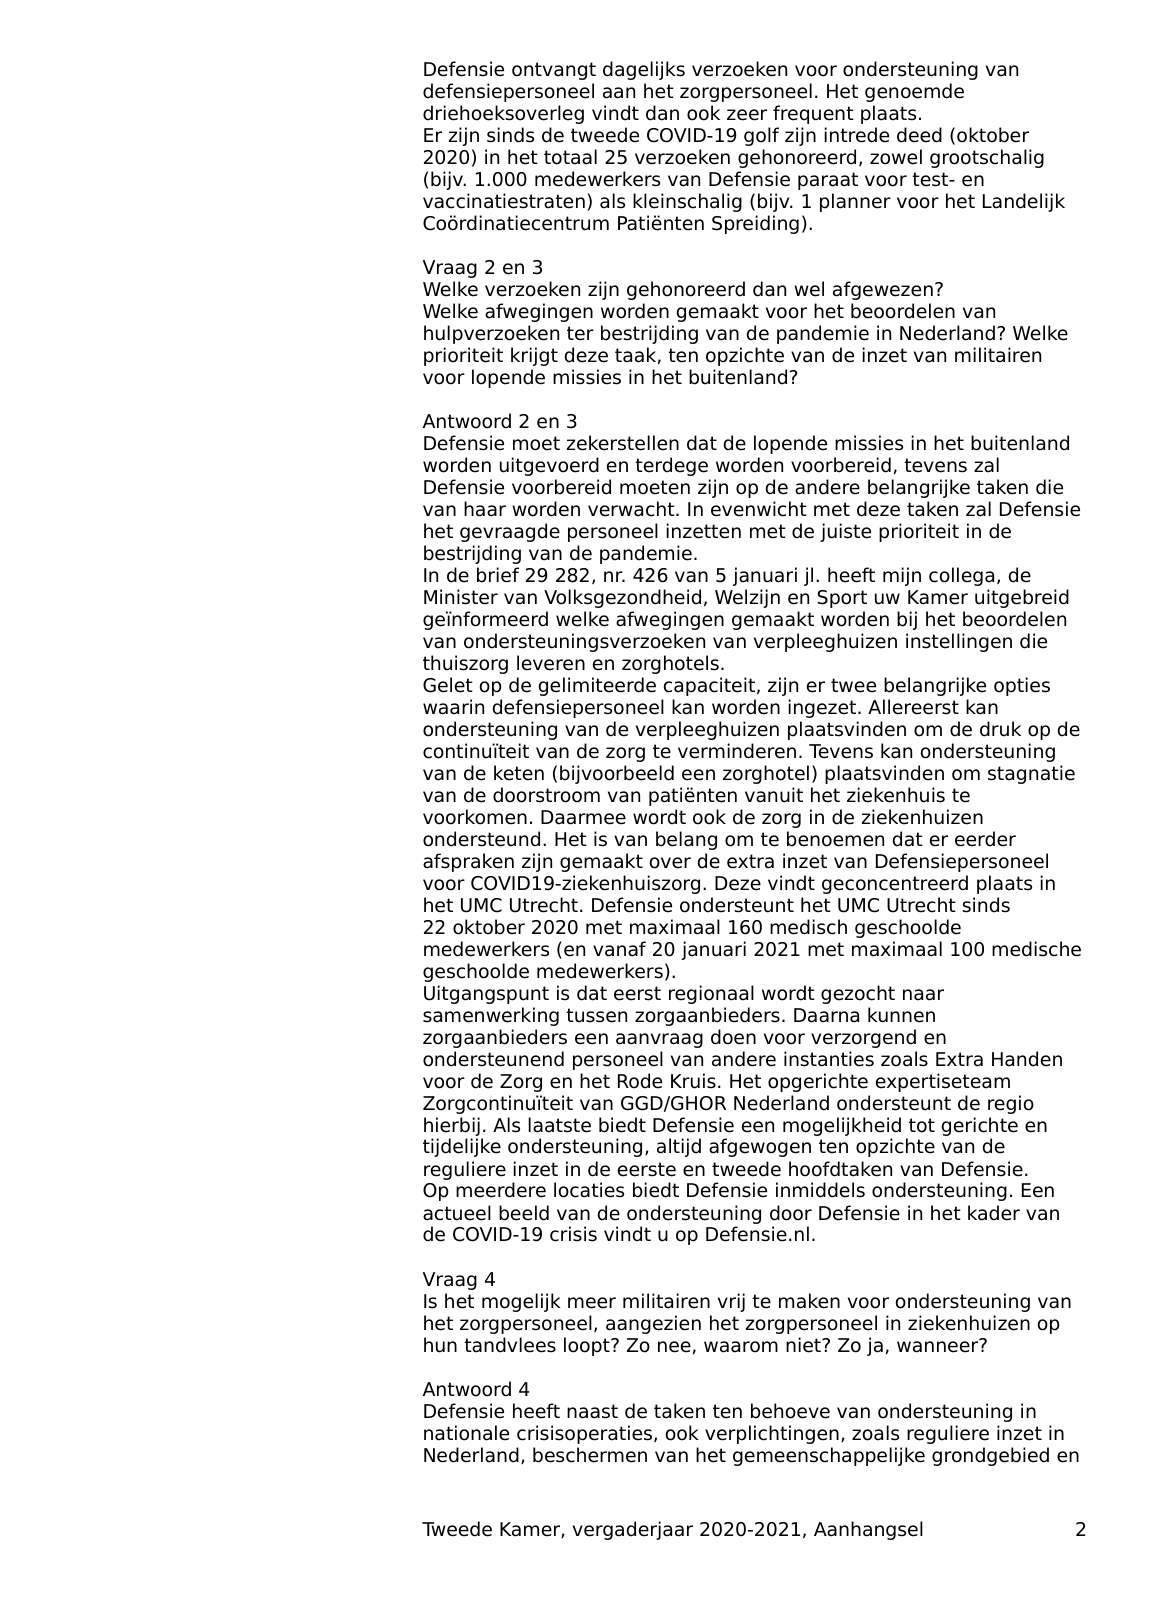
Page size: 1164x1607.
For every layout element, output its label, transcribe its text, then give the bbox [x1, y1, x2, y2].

text Welke verzoeken zijn gehonoreerd dan wel afgewezen? [422, 279, 1087, 301]
text Vraag 4 [422, 1268, 1087, 1291]
text Welke afwegingen worden gemaakt voor het beoordelen van hulpverzoeken ter bestrijding van de pandemie in Nederland? Welke prioriteit krijgt deze taak, ten opzichte van de inzet van militairen voor lopende missies in het buitenland? [422, 301, 1087, 389]
text Uitgangspunt is dat eerst regionaal wordt gezocht naar samenwerking tussen zorgaanbieders. Daarna kunnen zorgaanbieders een aanvraag doen voor verzorgend en ondersteunend personeel van andere instanties zoals Extra Handen voor de Zorg en het Rode Kruis. Het opgerichte expertiseteam Zorgcontinuïteit van GGD/GHOR Nederland ondersteunt de regio hierbij. Als laatste biedt Defensie een mogelijkheid tot gerichte en tijdelijke ondersteuning, altijd afgewogen ten opzichte van de reguliere inzet in de eerste en tweede hoofdtaken van Defensie. [422, 983, 1087, 1180]
text Antwoord 2 en 3 [422, 411, 1087, 433]
text Defensie ontvangt dagelijks verzoeken voor ondersteuning van defensiepersoneel aan het zorgpersoneel. Het genoemde driehoeksoverleg vindt dan ook zeer frequent plaats. [422, 59, 1087, 125]
text Er zijn sinds de tweede COVID-19 golf zijn intrede deed (oktober 2020) in het totaal 25 verzoeken gehonoreerd, zowel grootschalig (bijv. 1.000 medewerkers van Defensie paraat voor test- en vaccinatiestraten) als kleinschalig (bijv. 1 planner voor het Landelijk Coördinatiecentrum Patiënten Spreiding). [422, 125, 1087, 235]
text Defensie moet zekerstellen dat de lopende missies in het buitenland worden uitgevoerd en terdege worden voorbereid, tevens zal Defensie voorbereid moeten zijn op de andere belangrijke taken die van haar worden verwacht. In evenwicht met deze taken zal Defensie het gevraagde personeel inzetten met de juiste prioriteit in de bestrijding van de pandemie. [422, 433, 1087, 565]
text Gelet op de gelimiteerde capaciteit, zijn er twee belangrijke opties waarin defensiepersoneel kan worden ingezet. Allereerst kan ondersteuning van de verpleeghuizen plaatsvinden om de druk op de continuïteit van de zorg te verminderen. Tevens kan ondersteuning van de keten (bijvoorbeeld een zorghotel) plaatsvinden om stagnatie van de doorstroom van patiënten vanuit het ziekenhuis te voorkomen. Daarmee wordt ook de zorg in de ziekenhuizen ondersteund. Het is van belang om te benoemen dat er eerder afspraken zijn gemaakt over de extra inzet van Defensiepersoneel voor COVID19-ziekenhuiszorg. Deze vindt geconcentreerd plaats in het UMC Utrecht. Defensie ondersteunt het UMC Utrecht sinds 22 oktober 2020 met maximaal 160 medisch geschoolde medewerkers (en vanaf 20 januari 2021 met maximaal 100 medische geschoolde medewerkers). [422, 675, 1087, 983]
text Antwoord 4 [422, 1379, 1087, 1401]
text Op meerdere locaties biedt Defensie inmiddels ondersteuning. Een actueel beeld van de ondersteuning door Defensie in het kader van de COVID-19 crisis vindt u op Defensie.nl. [422, 1180, 1087, 1246]
text Defensie heeft naast de taken ten behoeve van ondersteuning in nationale crisisoperaties, ook verplichtingen, zoals reguliere inzet in Nederland, beschermen van het gemeenschappelijke grondgebied en [422, 1401, 1087, 1467]
text Vraag 2 en 3 [422, 257, 1087, 279]
text In de brief 29 282, nr. 426 van 5 januari jl. heeft mijn collega, de Minister van Volksgezondheid, Welzijn en Sport uw Kamer uitgebreid geïnformeerd welke afwegingen gemaakt worden bij het beoordelen van ondersteuningsverzoeken van verpleeghuizen instellingen die thuiszorg leveren en zorghotels. [422, 565, 1087, 675]
text Is het mogelijk meer militairen vrij te maken voor ondersteuning van het zorgpersoneel, aangezien het zorgpersoneel in ziekenhuizen op hun tandvlees loopt? Zo nee, waarom niet? Zo ja, wanneer? [422, 1291, 1087, 1356]
